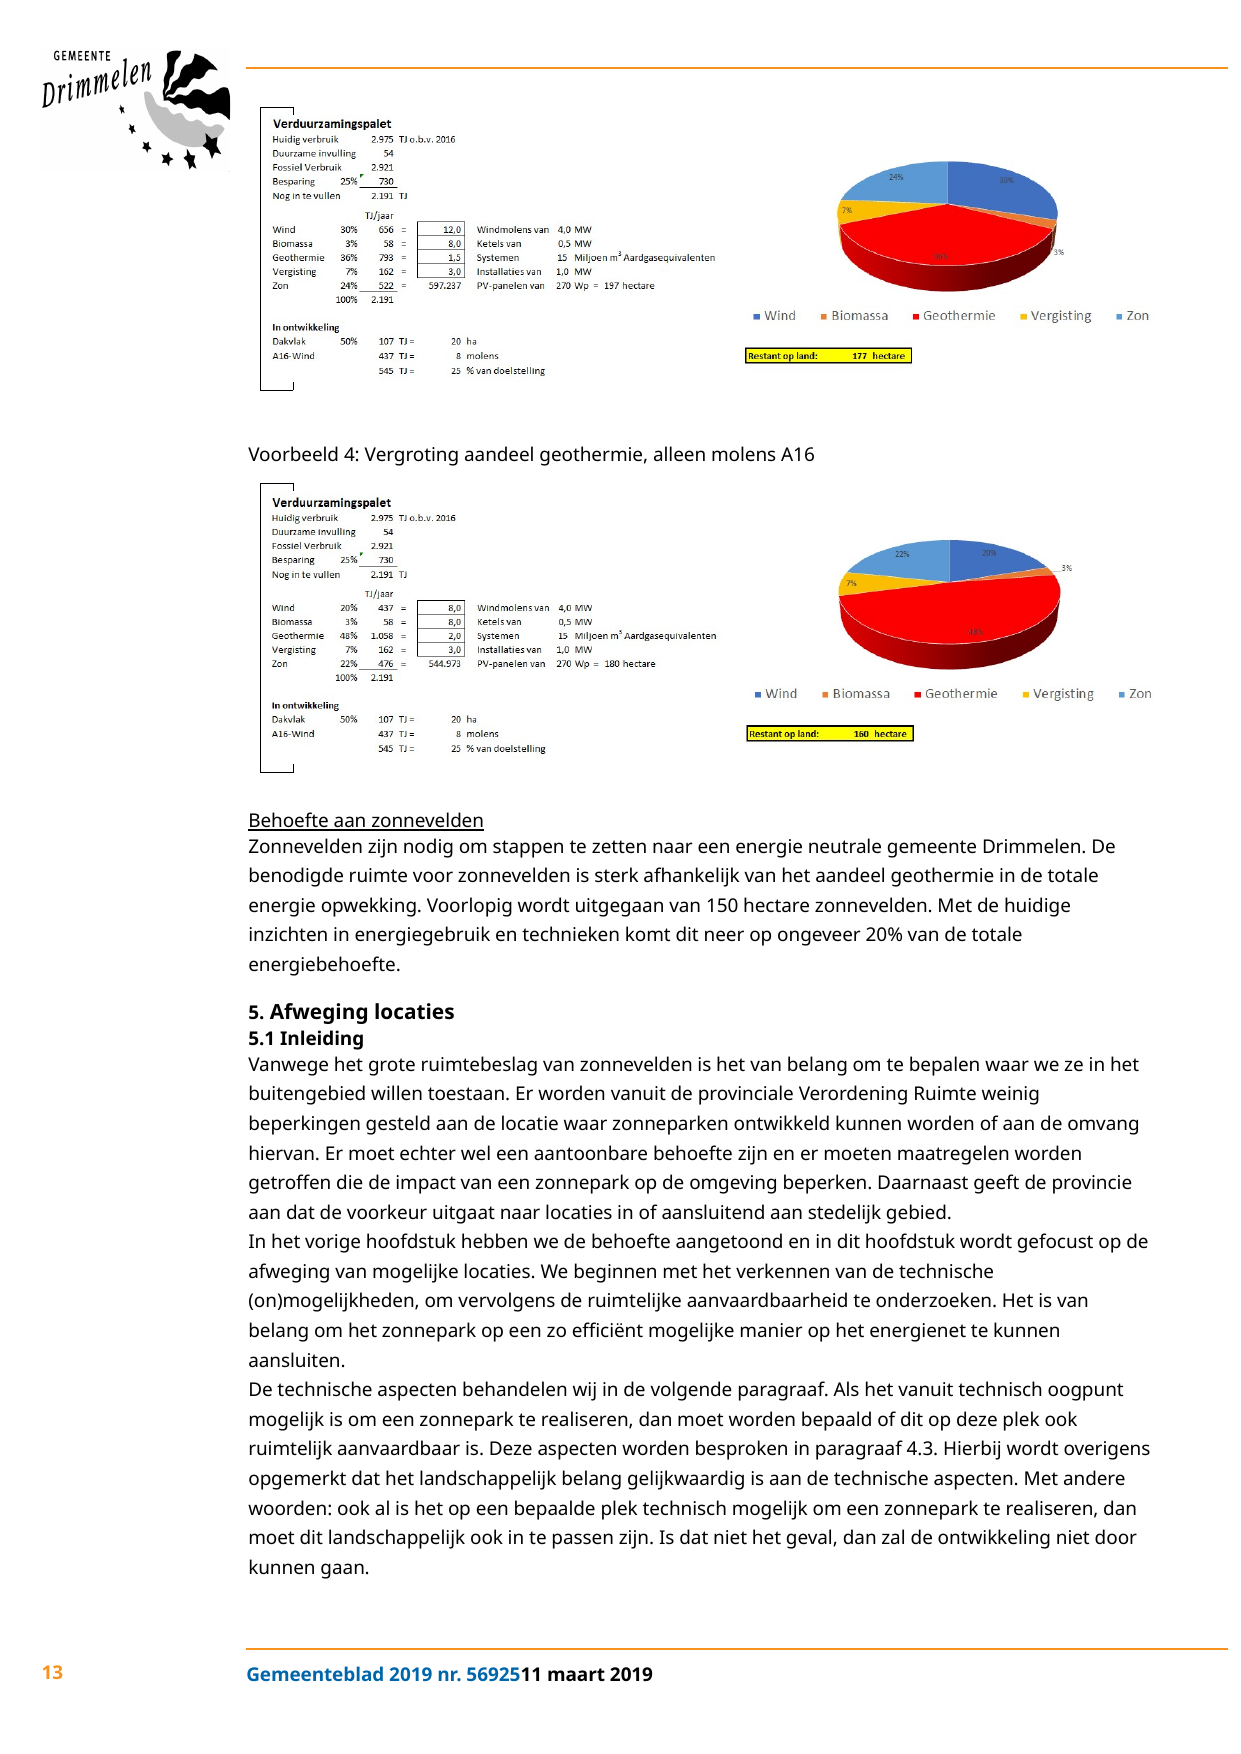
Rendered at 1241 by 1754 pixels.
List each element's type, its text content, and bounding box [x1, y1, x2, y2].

text Behoefte aan zonnevelden [248, 807, 1152, 833]
text Voorbeeld 4: Vergroting aandeel geothermie, alleen molens A16 [248, 441, 1152, 467]
text De technische aspecten behandelen wij in de volgende paragraaf. Als het vanuit technisch oogpunt mogelijk is om een zonnepark te realiseren, dan moet worden bepaald of dit op deze plek ook ruimtelijk aanvaardbaar is. Deze aspecten worden besproken in paragraaf 4.3. Hierbij wordt overigens opgemerkt dat het landschappelijk belang gelijkwaardig is aan de technische aspecten. Met andere woorden: ook al is het op een bepaalde plek technisch mogelijk om een zonnepark te realiseren, dan moet dit landschappelijk ook in te passen zijn. Is dat niet het geval, dan zal de ontwikkeling niet door kunnen gaan. [248, 1376, 1152, 1580]
picture [268, 491, 1155, 764]
text Zonnevelden zijn nodig om stappen te zetten naar een energie neutrale gemeente Drimmelen. De benodigde ruimte voor zonnevelden is sterk afhankelijk van het aandeel geothermie in de totale energie opwekking. Voorlopig wordt uitgegaan van 150 hectare zonnevelden. Met de huidige inzichten in energiegebruik en technieken komt dit neer op ongeveer 20% van de totale energiebehoefte. [248, 833, 1152, 977]
text 5.1 Inleiding [248, 1025, 1152, 1051]
text Vanwege het grote ruimtebeslag van zonnevelden is het van belang om te bepalen waar we ze in het buitengebied willen toestaan. Er worden vanuit de provinciale Verordening Ruimte weinig beperkingen gesteld aan de locatie waar zonneparken ontwikkeld kunnen worden of aan de omvang hiervan. Er moet echter wel een aantoonbare behoefte zijn en er moeten maatregelen worden getroffen die de impact van een zonnepark op de omgeving beperken. Daarnaast geeft de provincie aan dat de voorkeur uitgaat naar locaties in of aansluitend aan stedelijk gebied. [248, 1051, 1152, 1225]
picture [268, 115, 1155, 382]
text In het vorige hoofdstuk hebben we de behoefte aangetoond en in dit hoofdstuk wordt gefocust op de afweging van mogelijke locaties. We beginnen met het verkennen van de technische (on)mogelijkheden, om vervolgens de ruimtelijke aanvaardbaarheid te onderzoeken. Het is van belang om het zonnepark op een zo efficiënt mogelijke manier op het energienet te kunnen aansluiten. [248, 1228, 1152, 1373]
text 5. Afweging locaties [248, 997, 1152, 1025]
picture [41, 47, 231, 172]
